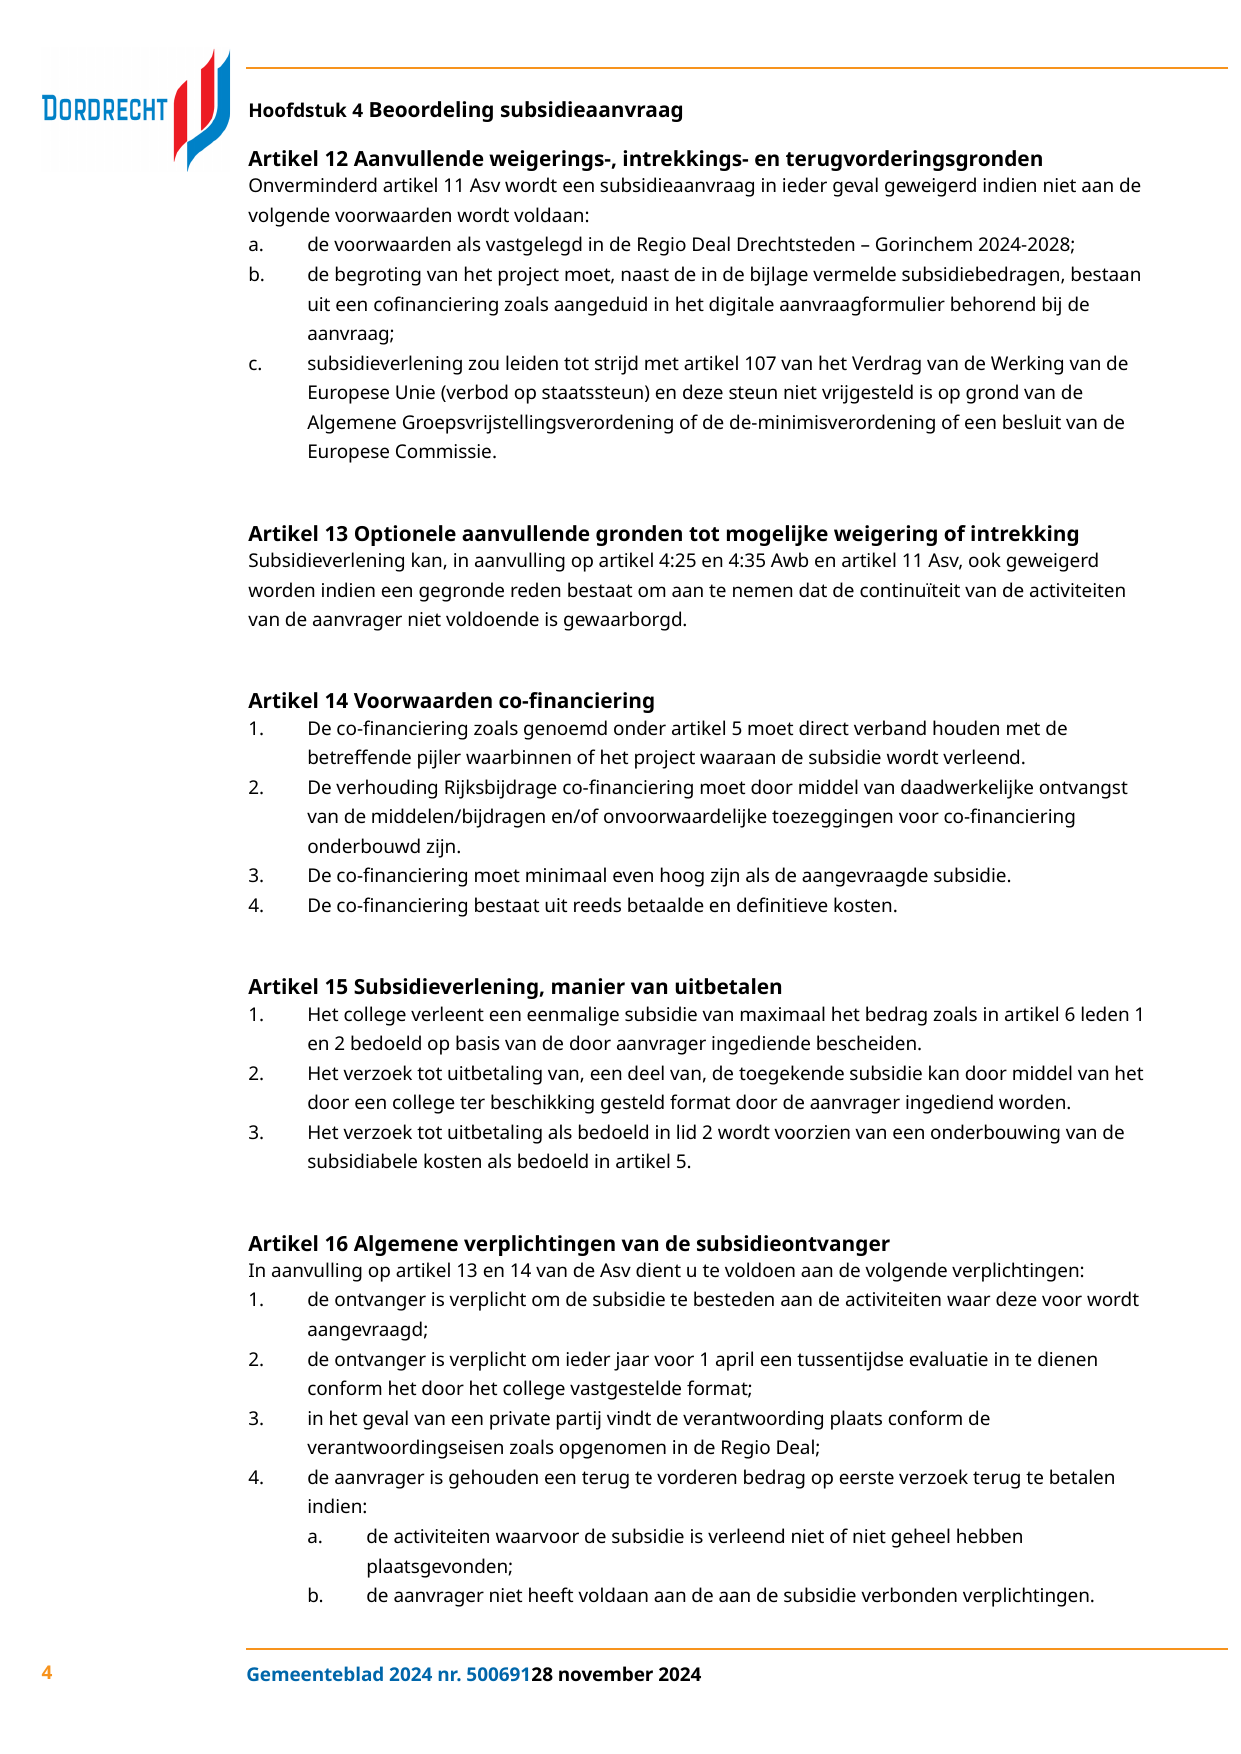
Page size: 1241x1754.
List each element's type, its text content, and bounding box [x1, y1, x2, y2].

picture [41, 47, 231, 172]
list de voorwaarden als vastgelegd in de Regio Deal Drechtsteden – Gorinchem 2024-2028; [248, 232, 1152, 257]
list de aanvrager niet heeft voldaan aan de aan de subsidie verbonden verplichtingen. [307, 1582, 1152, 1608]
list De verhouding Rijksbijdrage co-financiering moet door middel van daadwerkelijke ontvangst van de middelen/bijdragen en/of onvoorwaardelijke toezeggingen voor co-financiering onderbouwd zijn. [248, 774, 1152, 859]
text Artikel 13 Optionele aanvullende gronden tot mogelijke weigering of intrekking [248, 519, 1152, 547]
list de aanvrager is gehouden een terug te vorderen bedrag op eerste verzoek terug te betalen indien: [248, 1464, 1152, 1519]
text Onverminderd artikel 11 Asv wordt een subsidieaanvraag in ieder geval geweigerd indien niet aan de volgende voorwaarden wordt voldaan: [248, 172, 1152, 228]
list De co-financiering bestaat uit reeds betaalde en definitieve kosten. [248, 892, 1152, 918]
text Artikel 14 Voorwaarden co-financiering [248, 686, 1152, 715]
list subsidieverlening zou leiden tot strijd met artikel 107 van het Verdrag van de Werking van de Europese Unie (verbod op staatssteun) en deze steun niet vrijgesteld is op grond van de Algemene Groepsvrijstellingsverordening of de de-minimisverordening of een besluit van de Europese Commissie. [248, 350, 1152, 464]
text In aanvulling op artikel 13 en 14 van de Asv dient u te voldoen aan de volgende verplichtingen: [248, 1257, 1152, 1283]
list Het verzoek tot uitbetaling als bedoeld in lid 2 wordt voorzien van een onderbouwing van de subsidiabele kosten als bedoeld in artikel 5. [248, 1119, 1152, 1174]
list de activiteiten waarvoor de subsidie is verleend niet of niet geheel hebben plaatsgevonden; [307, 1523, 1152, 1579]
text Hoofdstuk 4 Beoordeling subsidieaanvraag [248, 95, 1152, 123]
text Artikel 16 Algemene verplichtingen van de subsidieontvanger [248, 1229, 1152, 1257]
text Subsidieverlening kan, in aanvulling op artikel 4:25 en 4:35 Awb en artikel 11 Asv, ook geweigerd worden indien een gegronde reden bestaat om aan te nemen dat de continuïteit van de activiteiten van de aanvrager niet voldoende is gewaarborgd. [248, 547, 1152, 632]
list Het verzoek tot uitbetaling van, een deel van, de toegekende subsidie kan door middel van het door een college ter beschikking gesteld format door de aanvrager ingediend worden. [248, 1060, 1152, 1115]
list De co-financiering zoals genoemd onder artikel 5 moet direct verband houden met de betreffende pijler waarbinnen of het project waaraan de subsidie wordt verleend. [248, 715, 1152, 770]
list Het college verleent een eenmalige subsidie van maximaal het bedrag zoals in artikel 6 leden 1 en 2 bedoeld op basis van de door aanvrager ingediende bescheiden. [248, 1001, 1152, 1056]
text Artikel 12 Aanvullende weigerings-, intrekkings- en terugvorderingsgronden [248, 144, 1152, 172]
list in het geval van een private partij vindt de verantwoording plaats conform de verantwoordingseisen zoals opgenomen in de Regio Deal; [248, 1405, 1152, 1460]
text Artikel 15 Subsidieverlening, manier van uitbetalen [248, 972, 1152, 1001]
list de ontvanger is verplicht om de subsidie te besteden aan de activiteiten waar deze voor wordt aangevraagd; [248, 1287, 1152, 1342]
list de begroting van het project moet, naast de in de bijlage vermelde subsidiebedragen, bestaan uit een cofinanciering zoals aangeduid in het digitale aanvraagformulier behorend bij de aanvraag; [248, 261, 1152, 346]
list De co-financiering moet minimaal even hoog zijn als de aangevraagde subsidie. [248, 863, 1152, 888]
list de ontvanger is verplicht om ieder jaar voor 1 april een tussentijdse evaluatie in te dienen conform het door het college vastgestelde format; [248, 1346, 1152, 1401]
